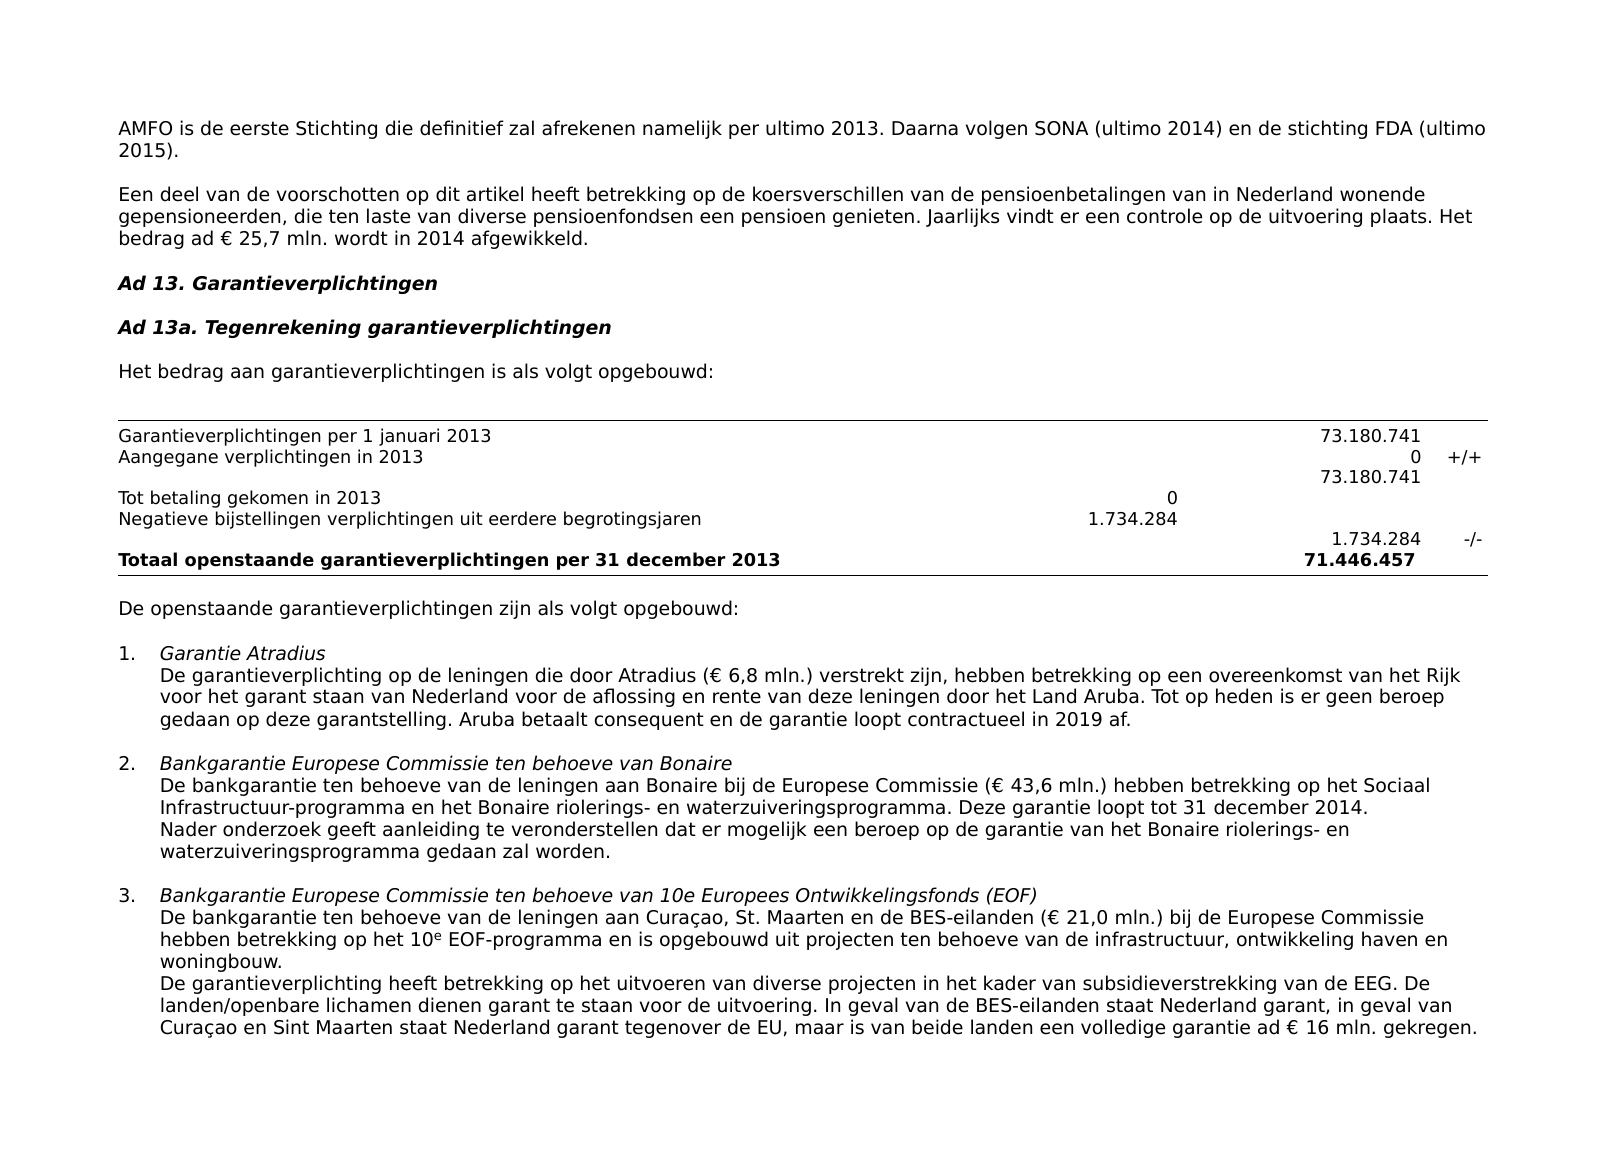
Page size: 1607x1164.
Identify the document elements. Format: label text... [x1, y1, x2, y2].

table_cell [940, 421, 1184, 447]
table_cell Aangegane verplichtingen in 2013 [118, 447, 940, 467]
table_cell [1427, 509, 1488, 529]
table_cell 73.180.741 [1184, 421, 1427, 447]
text Nader onderzoek geeft aanleiding te veronderstellen dat er mogelijk een beroep op de garantie van het Bonaire riolerings- en waterzuiveringsprogramma gedaan zal worden. [159, 818, 1488, 862]
subtitle Ad 13a. Tegenrekening garantieverplichtingen [118, 317, 1488, 338]
table_cell 73.180.741 [1184, 467, 1427, 488]
subtitle Ad 13. Garantieverplichtingen [118, 272, 1488, 294]
text De openstaande garantieverplichtingen zijn als volgt opgebouwd: [118, 598, 1488, 620]
table_cell 0 [940, 488, 1184, 508]
table_cell [1427, 550, 1488, 575]
table_cell Totaal openstaande garantieverplichtingen per 31 december 2013 [118, 550, 940, 575]
table_cell [118, 529, 940, 550]
table_cell Tot betaling gekomen in 2013 [118, 488, 940, 508]
text 1. Garantie Atradius [118, 642, 1488, 664]
table_cell [1427, 467, 1488, 488]
text AMFO is de eerste Stichting die definitief zal afrekenen namelijk per ultimo 2013. Daarna volgen SONA (ultimo 2014) en de stichting FDA (ultimo 2015). [118, 118, 1488, 162]
table_cell [118, 467, 940, 488]
text 3. Bankgarantie Europese Commissie ten behoeve van 10e Europees Ontwikkelingsfonds (EOF) [118, 885, 1488, 907]
text Het bedrag aan garantieverplichtingen is als volgt opgebouwd: [118, 361, 1488, 383]
table_cell 0 [1184, 447, 1427, 467]
text De bankgarantie ten behoeve van de leningen aan Curaçao, St. Maarten en de BES-eilanden (€ 21,0 mln.) bij de Europese Commissie hebben betrekking op het 10e EOF-programma en is opgebouwd uit projecten ten behoeve van de infrastructuur, ontwikkeling haven en woningbouw. [159, 907, 1488, 973]
table_header Bedragen in € [118, 405, 1488, 420]
table_cell 1.734.284 [940, 509, 1184, 529]
text De bankgarantie ten behoeve van de leningen aan Bonaire bij de Europese Commissie (€ 43,6 mln.) hebben betrekking op het Sociaal Infrastructuur-programma en het Bonaire riolerings- en waterzuiveringsprogramma. Deze garantie loopt tot 31 december 2014. [159, 774, 1488, 818]
table_cell Negatieve bijstellingen verplichtingen uit eerdere begrotingsjaren [118, 509, 940, 529]
table_cell 71.446.457 [1184, 550, 1427, 575]
table_cell -/- [1427, 529, 1488, 550]
table_cell +/+ [1427, 447, 1488, 467]
table_cell [1427, 488, 1488, 508]
table_cell [1184, 488, 1427, 508]
table_cell [1427, 421, 1488, 447]
table_cell 1.734.284 [1184, 529, 1427, 550]
table_cell [940, 467, 1184, 488]
text De garantieverplichting heeft betrekking op het uitvoeren van diverse projecten in het kader van subsidieverstrekking van de EEG. De landen/openbare lichamen dienen garant te staan voor de uitvoering. In geval van de BES-eilanden staat Nederland garant, in geval van Curaçao en Sint Maarten staat Nederland garant tegenover de EU, maar is van beide landen een volledige garantie ad € 16 mln. gekregen. [159, 973, 1488, 1038]
table_cell [1184, 509, 1427, 529]
table_cell [940, 529, 1184, 550]
table_cell [940, 550, 1184, 575]
text Een deel van de voorschotten op dit artikel heeft betrekking op de koersverschillen van de pensioenbetalingen van in Nederland wonende gepensioneerden, die ten laste van diverse pensioenfondsen een pensioen genieten. Jaarlijks vindt er een controle op de uitvoering plaats. Het bedrag ad € 25,7 mln. wordt in 2014 afgewikkeld. [118, 184, 1488, 250]
text De garantieverplichting op de leningen die door Atradius (€ 6,8 mln.) verstrekt zijn, hebben betrekking op een overeenkomst van het Rijk voor het garant staan van Nederland voor de aflossing en rente van deze leningen door het Land Aruba. Tot op heden is er geen beroep gedaan op deze garantstelling. Aruba betaalt consequent en de garantie loopt contractueel in 2019 af. [159, 664, 1488, 730]
table_cell Garantieverplichtingen per 1 januari 2013 [118, 421, 940, 447]
table_cell [940, 447, 1184, 467]
text 2. Bankgarantie Europese Commissie ten behoeve van Bonaire [118, 753, 1488, 774]
